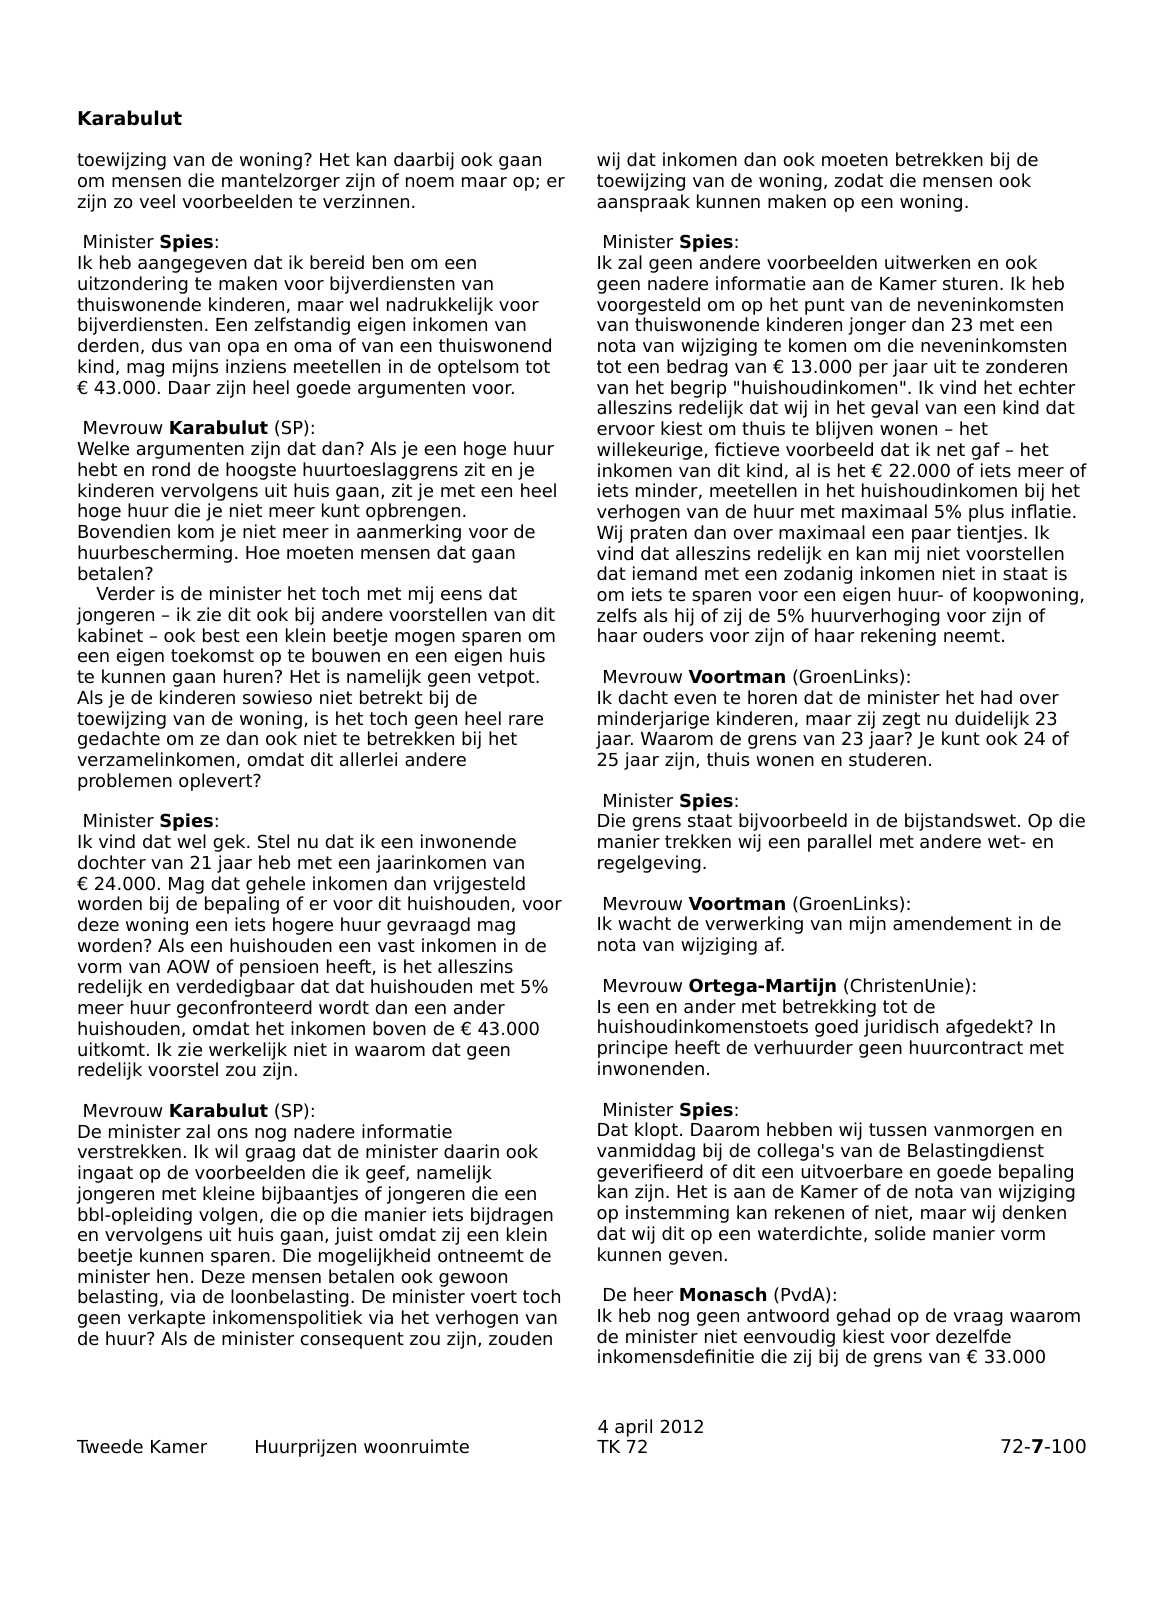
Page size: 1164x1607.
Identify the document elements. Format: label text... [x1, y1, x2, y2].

text Ik heb nog geen antwoord gehad op de vraag waarom de minister niet eenvoudig kiest voor dezelfde inkomensdefinitie die zij bij de grens van € 33.000 [596, 1306, 1087, 1368]
text Mevrouw Voortman (GroenLinks): [596, 667, 1087, 688]
text Minister Spies: [77, 811, 567, 832]
text wij dat inkomen dan ook moeten betrekken bij de toewijzing van de woning, zodat die mensen ook aanspraak kunnen maken op een woning. [596, 150, 1087, 212]
text Ik wacht de verwerking van mijn amendement in de nota van wijziging af. [596, 914, 1087, 956]
text Minister Spies: [596, 232, 1087, 253]
text Is een en ander met betrekking tot de huishoudinkomenstoets goed juridisch afgedekt? In principe heeft de verhuurder geen huurcontract met inwonenden. [596, 996, 1087, 1079]
text Minister Spies: [596, 1099, 1087, 1120]
text Ik dacht even te horen dat de minister het had over minderjarige kinderen, maar zij zegt nu duidelijk 23 jaar. Waarom de grens van 23 jaar? Je kunt ook 24 of 25 jaar zijn, thuis wonen en studeren. [596, 688, 1087, 771]
text Welke argumenten zijn dat dan? Als je een hoge huur hebt en rond de hoogste huurtoeslaggrens zit en je kinderen vervolgens uit huis gaan, zit je met een heel hoge huur die je niet meer kunt opbrengen. Bovendien kom je niet meer in aanmerking voor de huurbescherming. Hoe moeten mensen dat gaan betalen? [77, 439, 567, 584]
text Mevrouw Karabulut (SP): [77, 418, 567, 439]
text Ik zal geen andere voorbeelden uitwerken en ook geen nadere informatie aan de Kamer sturen. Ik heb voorgesteld om op het punt van de neveninkomsten van thuiswonende kinderen jonger dan 23 met een nota van wijziging te komen om die neveninkomsten tot een bedrag van € 13.000 per jaar uit te zonderen van het begrip "huishoudinkomen". Ik vind het echter alleszins redelijk dat wij in het geval van een kind dat ervoor kiest om thuis te blijven wonen – het willekeurige, fictieve voorbeeld dat ik net gaf – het inkomen van dit kind, al is het € 22.000 of iets meer of iets minder, meetellen in het huishoudinkomen bij het verhogen van de huur met maximaal 5% plus inflatie. Wij praten dan over maximaal een paar tientjes. Ik vind dat alleszins redelijk en kan mij niet voorstellen dat iemand met een zodanig inkomen niet in staat is om iets te sparen voor een eigen huur- of koopwoning, zelfs als hij of zij de 5% huurverhoging voor zijn of haar ouders voor zijn of haar rekening neemt. [596, 253, 1087, 647]
text Ik vind dat wel gek. Stel nu dat ik een inwonende dochter van 21 jaar heb met een jaarinkomen van € 24.000. Mag dat gehele inkomen dan vrijgesteld worden bij de bepaling of er voor dit huishouden, voor deze woning een iets hogere huur gevraagd mag worden? Als een huishouden een vast inkomen in de vorm van AOW of pensioen heeft, is het alleszins redelijk en verdedigbaar dat dat huishouden met 5% meer huur geconfronteerd wordt dan een ander huishouden, omdat het inkomen boven de € 43.000 uitkomt. Ik zie werkelijk niet in waarom dat geen redelijk voorstel zou zijn. [77, 832, 567, 1081]
text Minister Spies: [596, 791, 1087, 811]
text Mevrouw Karabulut (SP): [77, 1101, 567, 1122]
text Verder is de minister het toch met mij eens dat jongeren – ik zie dit ook bij andere voorstellen van dit kabinet – ook best een klein beetje mogen sparen om een eigen toekomst op te bouwen en een eigen huis te kunnen gaan huren? Het is namelijk geen vetpot. Als je de kinderen sowieso niet betrekt bij de toewijzing van de woning, is het toch geen heel rare gedachte om ze dan ook niet te betrekken bij het verzamelinkomen, omdat dit allerlei andere problemen oplevert? [77, 584, 567, 791]
text Mevrouw Ortega-Martijn (ChristenUnie): [596, 976, 1087, 996]
text Minister Spies: [77, 232, 567, 253]
text Die grens staat bijvoorbeeld in de bijstandswet. Op die manier trekken wij een parallel met andere wet- en regelgeving. [596, 811, 1087, 873]
text toewijzing van de woning? Het kan daarbij ook gaan om mensen die mantelzorger zijn of noem maar op; er zijn zo veel voorbeelden te verzinnen. [77, 150, 567, 212]
text Dat klopt. Daarom hebben wij tussen vanmorgen en vanmiddag bij de collega's van de Belastingdienst geverifieerd of dit een uitvoerbare en goede bepaling kan zijn. Het is aan de Kamer of de nota van wijziging op instemming kan rekenen of niet, maar wij denken dat wij dit op een waterdichte, solide manier vorm kunnen geven. [596, 1120, 1087, 1265]
text De minister zal ons nog nadere informatie verstrekken. Ik wil graag dat de minister daarin ook ingaat op de voorbeelden die ik geef, namelijk jongeren met kleine bijbaantjes of jongeren die een bbl-opleiding volgen, die op die manier iets bijdragen en vervolgens uit huis gaan, juist omdat zij een klein beetje kunnen sparen. Die mogelijkheid ontneemt de minister hen. Deze mensen betalen ook gewoon belasting, via de loonbelasting. De minister voert toch geen verkapte inkomenspolitiek via het verhogen van de huur? Als de minister consequent zou zijn, zouden [77, 1122, 567, 1349]
text De heer Monasch (PvdA): [596, 1285, 1087, 1306]
text Ik heb aangegeven dat ik bereid ben om een uitzondering te maken voor bijverdiensten van thuiswonende kinderen, maar wel nadrukkelijk voor bijverdiensten. Een zelfstandig eigen inkomen van derden, dus van opa en oma of van een thuiswonend kind, mag mijns inziens meetellen in de optelsom tot € 43.000. Daar zijn heel goede argumenten voor. [77, 253, 567, 398]
text Mevrouw Voortman (GroenLinks): [596, 893, 1087, 914]
